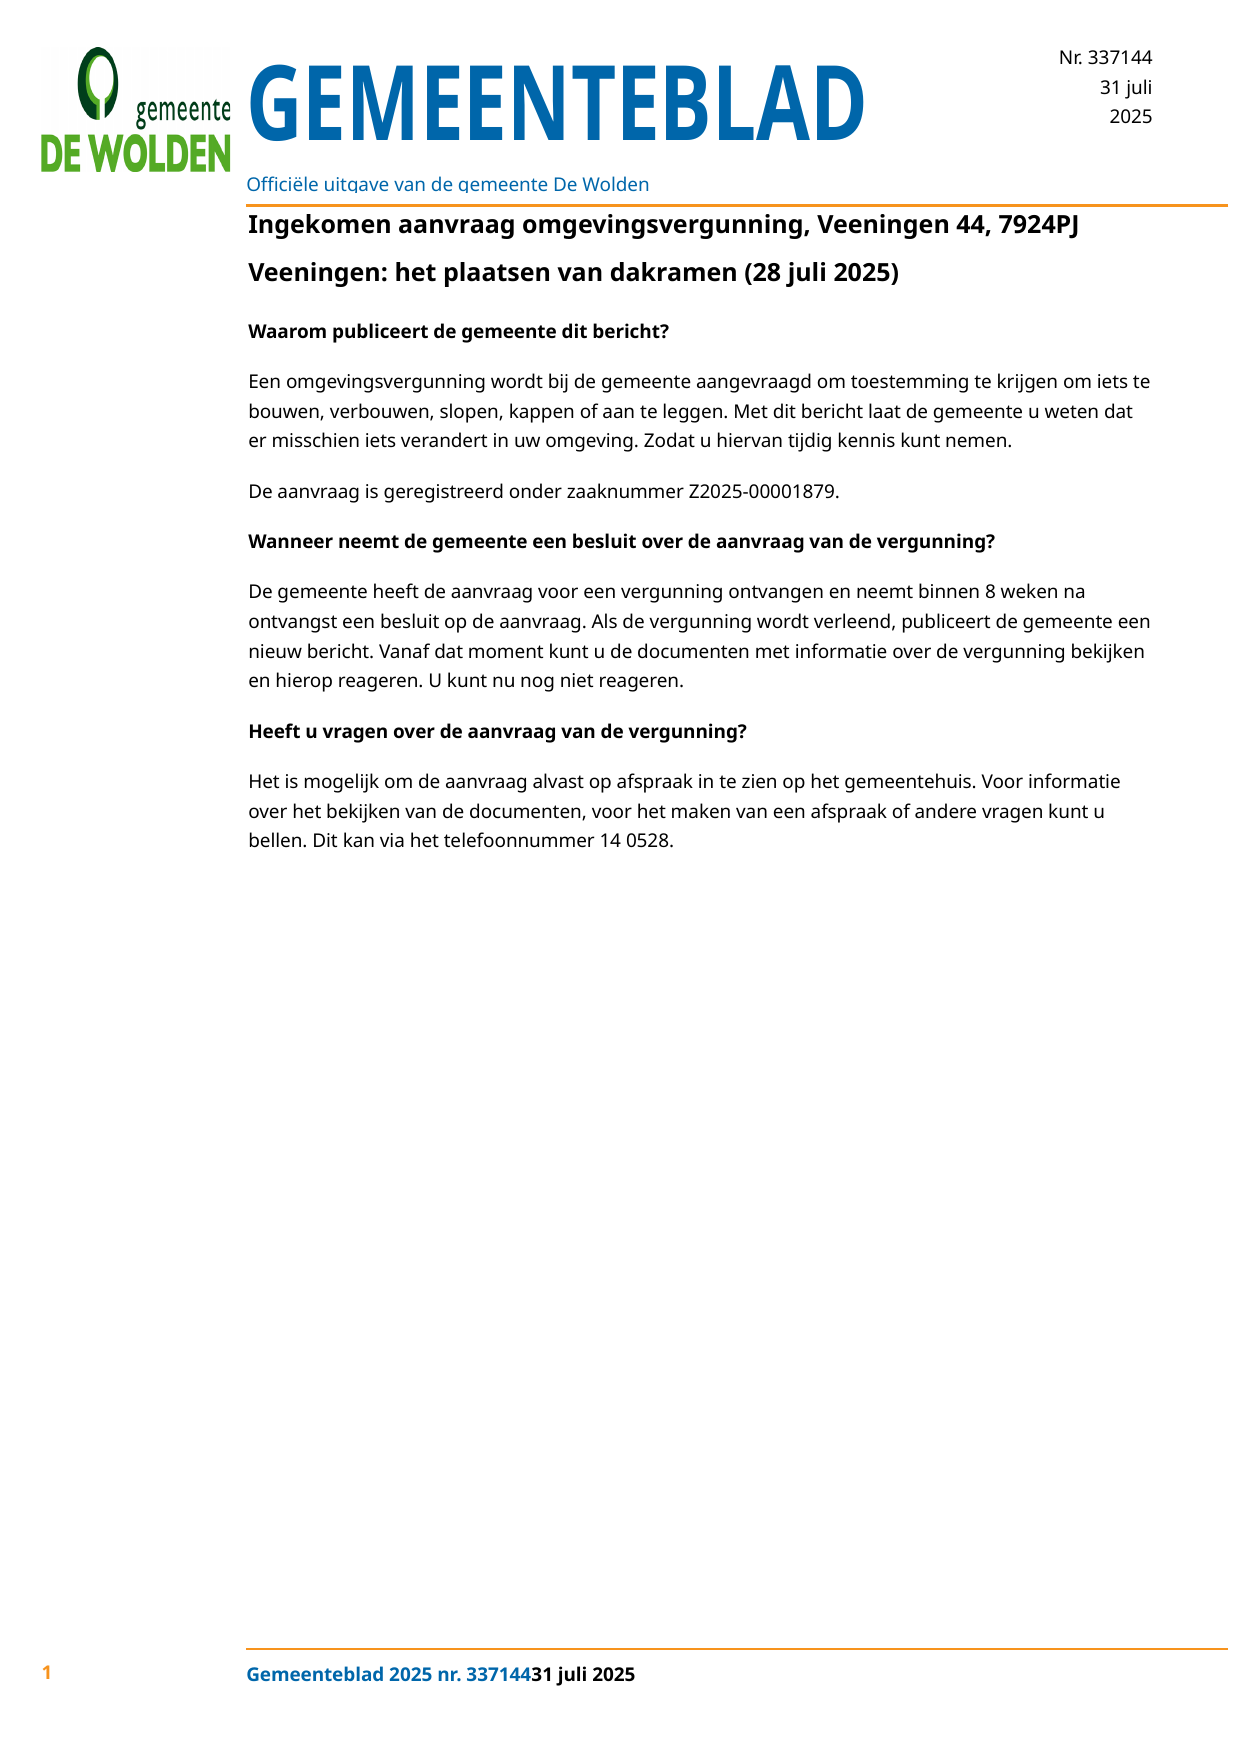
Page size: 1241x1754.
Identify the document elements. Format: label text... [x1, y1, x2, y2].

text De aanvraag is geregistreerd onder zaaknummer Z2025-00001879. [248, 478, 1152, 504]
text Het is mogelijk om de aanvraag alvast op afspraak in te zien op het gemeentehuis. Voor informatie over het bekijken van de documenten, voor het maken van een afspraak of andere vragen kunt u bellen. Dit kan via het telefoonnummer 14 0528. [248, 768, 1152, 853]
text De gemeente heeft de aanvraag voor een vergunning ontvangen en neemt binnen 8 weken na ontvangst een besluit op de aanvraag. Als de vergunning wordt verleend, publiceert de gemeente een nieuw bericht. Vanaf dat moment kunt u de documenten met informatie over de vergunning bekijken en hierop reageren. U kunt nu nog niet reageren. [248, 579, 1152, 693]
picture [41, 47, 231, 172]
text Heeft u vragen over de aanvraag van de vergunning? [248, 718, 1152, 744]
text Wanneer neemt de gemeente een besluit over de aanvraag van de vergunning? [248, 528, 1152, 554]
text Een omgevingsvergunning wordt bij de gemeente aangevraagd om toestemming te krijgen om iets te bouwen, verbouwen, slopen, kappen of aan te leggen. Met dit bericht laat de gemeente u weten dat er misschien iets verandert in uw omgeving. Zodat u hiervan tijdig kennis kunt nemen. [248, 368, 1152, 453]
text Waarom publiceert de gemeente dit bericht? [248, 318, 1152, 344]
text Ingekomen aanvraag omgevingsvergunning, Veeningen 44, 7924PJ Veeningen: het plaatsen van dakramen (28 juli 2025) [248, 207, 1152, 288]
